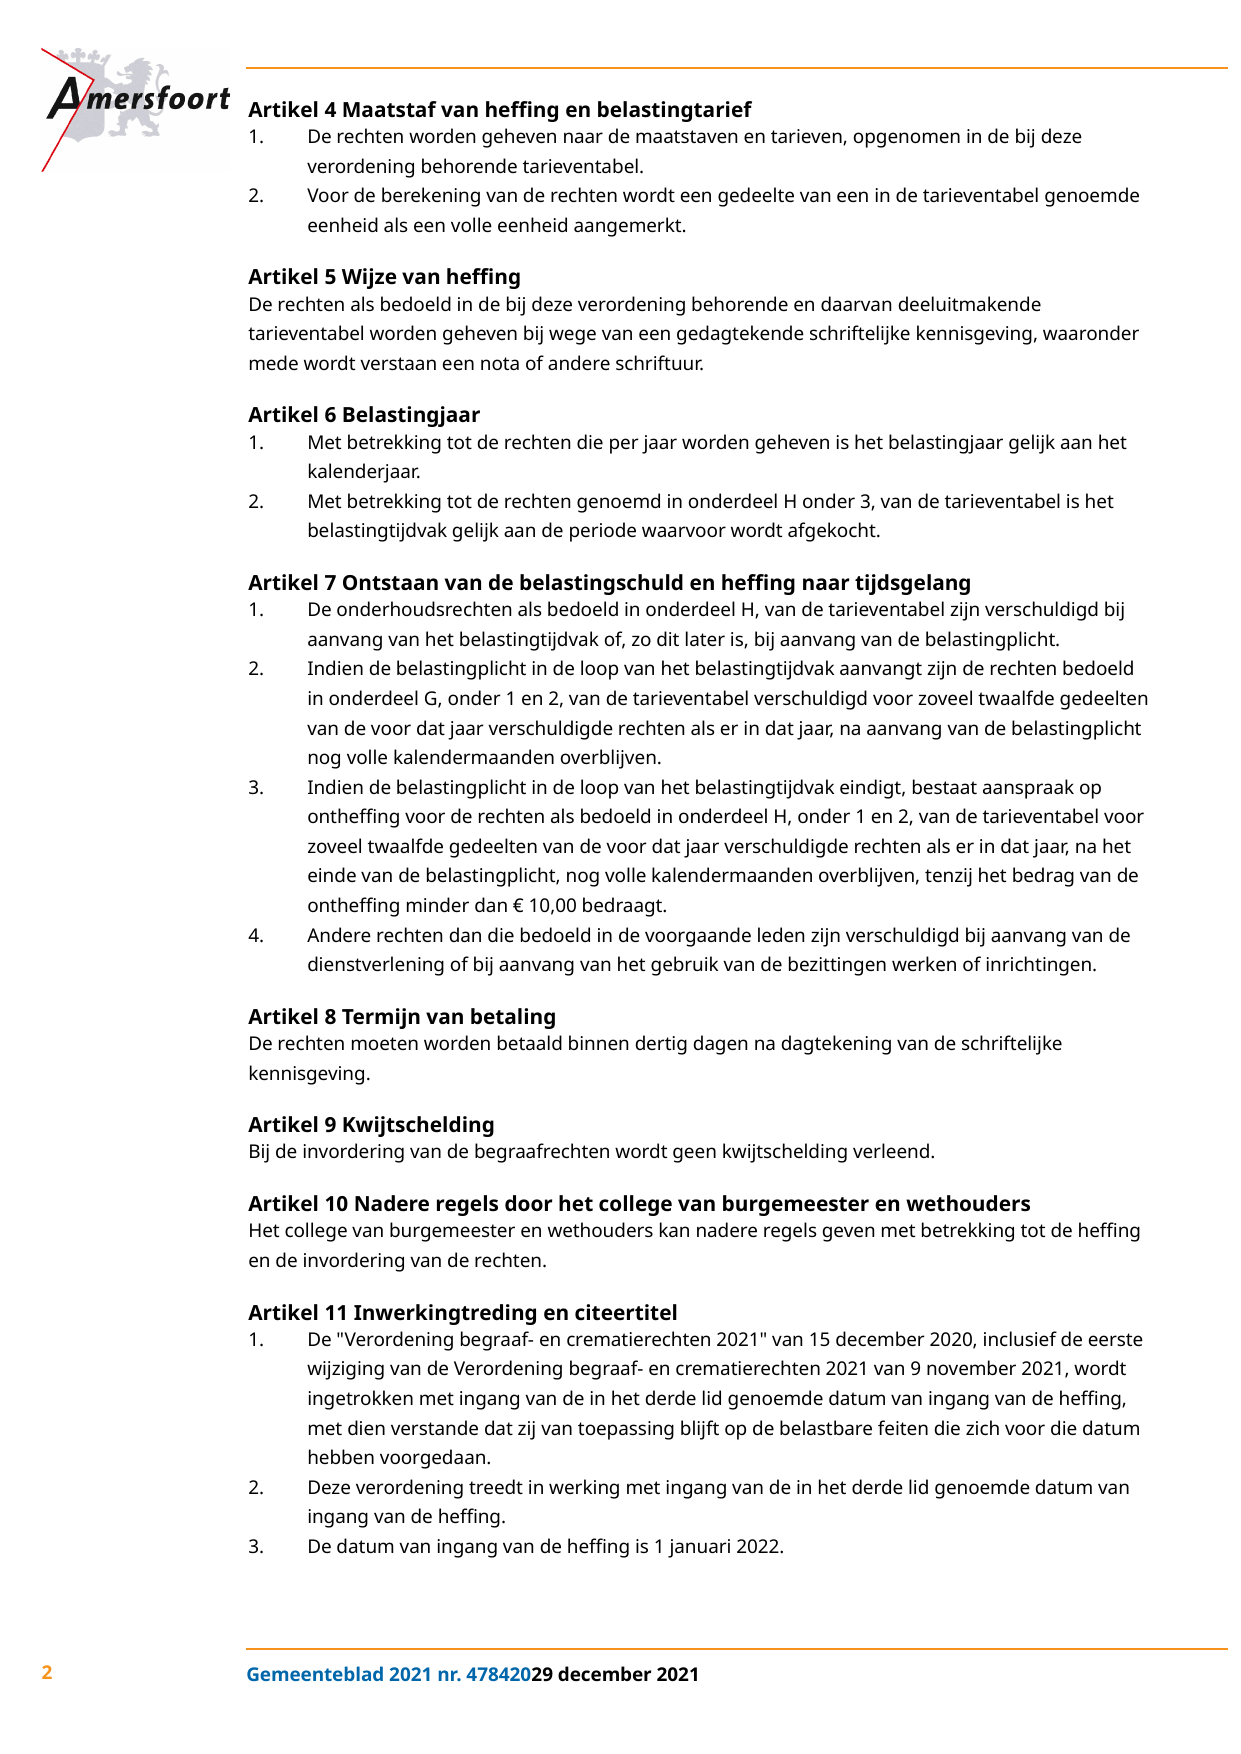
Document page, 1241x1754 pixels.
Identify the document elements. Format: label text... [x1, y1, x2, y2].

list De rechten worden geheven naar de maatstaven en tarieven, opgenomen in de bij deze verordening behorende tarieventabel. [248, 123, 1152, 178]
list De onderhoudsrechten als bedoeld in onderdeel H, van de tarieventabel zijn verschuldigd bij aanvang van het belastingtijdvak of, zo dit later is, bij aanvang van de belastingplicht. [248, 596, 1152, 652]
text Artikel 11 Inwerkingtreding en citeertitel [248, 1298, 1152, 1326]
list Indien de belastingplicht in de loop van het belastingtijdvak aanvangt zijn de rechten bedoeld in onderdeel G, onder 1 en 2, van de tarieventabel verschuldigd voor zoveel twaalfde gedeelten van de voor dat jaar verschuldigde rechten als er in dat jaar, na aanvang van de belastingplicht nog volle kalendermaanden overblijven. [248, 656, 1152, 770]
list Deze verordening treedt in werking met ingang van de in het derde lid genoemde datum van ingang van de heffing. [248, 1474, 1152, 1529]
list Indien de belastingplicht in de loop van het belastingtijdvak eindigt, bestaat aanspraak op ontheffing voor de rechten als bedoeld in onderdeel H, onder 1 en 2, van de tarieventabel voor zoveel twaalfde gedeelten van de voor dat jaar verschuldigde rechten als er in dat jaar, na het einde van de belastingplicht, nog volle kalendermaanden overblijven, tenzij het bedrag van de ontheffing minder dan € 10,00 bedraagt. [248, 774, 1152, 918]
list De "Verordening begraaf- en crematierechten 2021" van 15 december 2020, inclusief de eerste wijziging van de Verordening begraaf- en crematierechten 2021 van 9 november 2021, wordt ingetrokken met ingang van de in het derde lid genoemde datum van ingang van de heffing, met dien verstande dat zij van toepassing blijft op de belastbare feiten die zich voor die datum hebben voorgedaan. [248, 1326, 1152, 1470]
text Artikel 4 Maatstaf van heffing en belastingtarief [248, 95, 1152, 123]
text Artikel 6 Belastingjaar [248, 400, 1152, 429]
list Met betrekking tot de rechten die per jaar worden geheven is het belastingjaar gelijk aan het kalenderjaar. [248, 429, 1152, 484]
list Andere rechten dan die bedoeld in de voorgaande leden zijn verschuldigd bij aanvang van de dienstverlening of bij aanvang van het gebruik van de bezittingen werken of inrichtingen. [248, 922, 1152, 977]
text Artikel 5 Wijze van heffing [248, 262, 1152, 291]
list Voor de berekening van de rechten wordt een gedeelte van een in de tarieventabel genoemde eenheid als een volle eenheid aangemerkt. [248, 182, 1152, 238]
list Met betrekking tot de rechten genoemd in onderdeel H onder 3, van de tarieventabel is het belastingtijdvak gelijk aan de periode waarvoor wordt afgekocht. [248, 488, 1152, 543]
text Artikel 8 Termijn van betaling [248, 1002, 1152, 1030]
text De rechten moeten worden betaald binnen dertig dagen na dagtekening van de schriftelijke kennisgeving. [248, 1030, 1152, 1086]
list De datum van ingang van de heffing is 1 januari 2022. [248, 1533, 1152, 1559]
picture [41, 47, 231, 172]
text Het college van burgemeester en wethouders kan nadere regels geven met betrekking tot de heffing en de invordering van de rechten. [248, 1218, 1152, 1273]
text Bij de invordering van de begraafrechten wordt geen kwijtschelding verleend. [248, 1139, 1152, 1164]
text Artikel 10 Nadere regels door het college van burgemeester en wethouders [248, 1189, 1152, 1218]
text De rechten als bedoeld in de bij deze verordening behorende en daarvan deeluitmakende tarieventabel worden geheven bij wege van een gedagtekende schriftelijke kennisgeving, waaronder mede wordt verstaan een nota of andere schriftuur. [248, 291, 1152, 376]
text Artikel 9 Kwijtschelding [248, 1110, 1152, 1139]
text Artikel 7 Ontstaan van de belastingschuld en heffing naar tijdsgelang [248, 568, 1152, 596]
